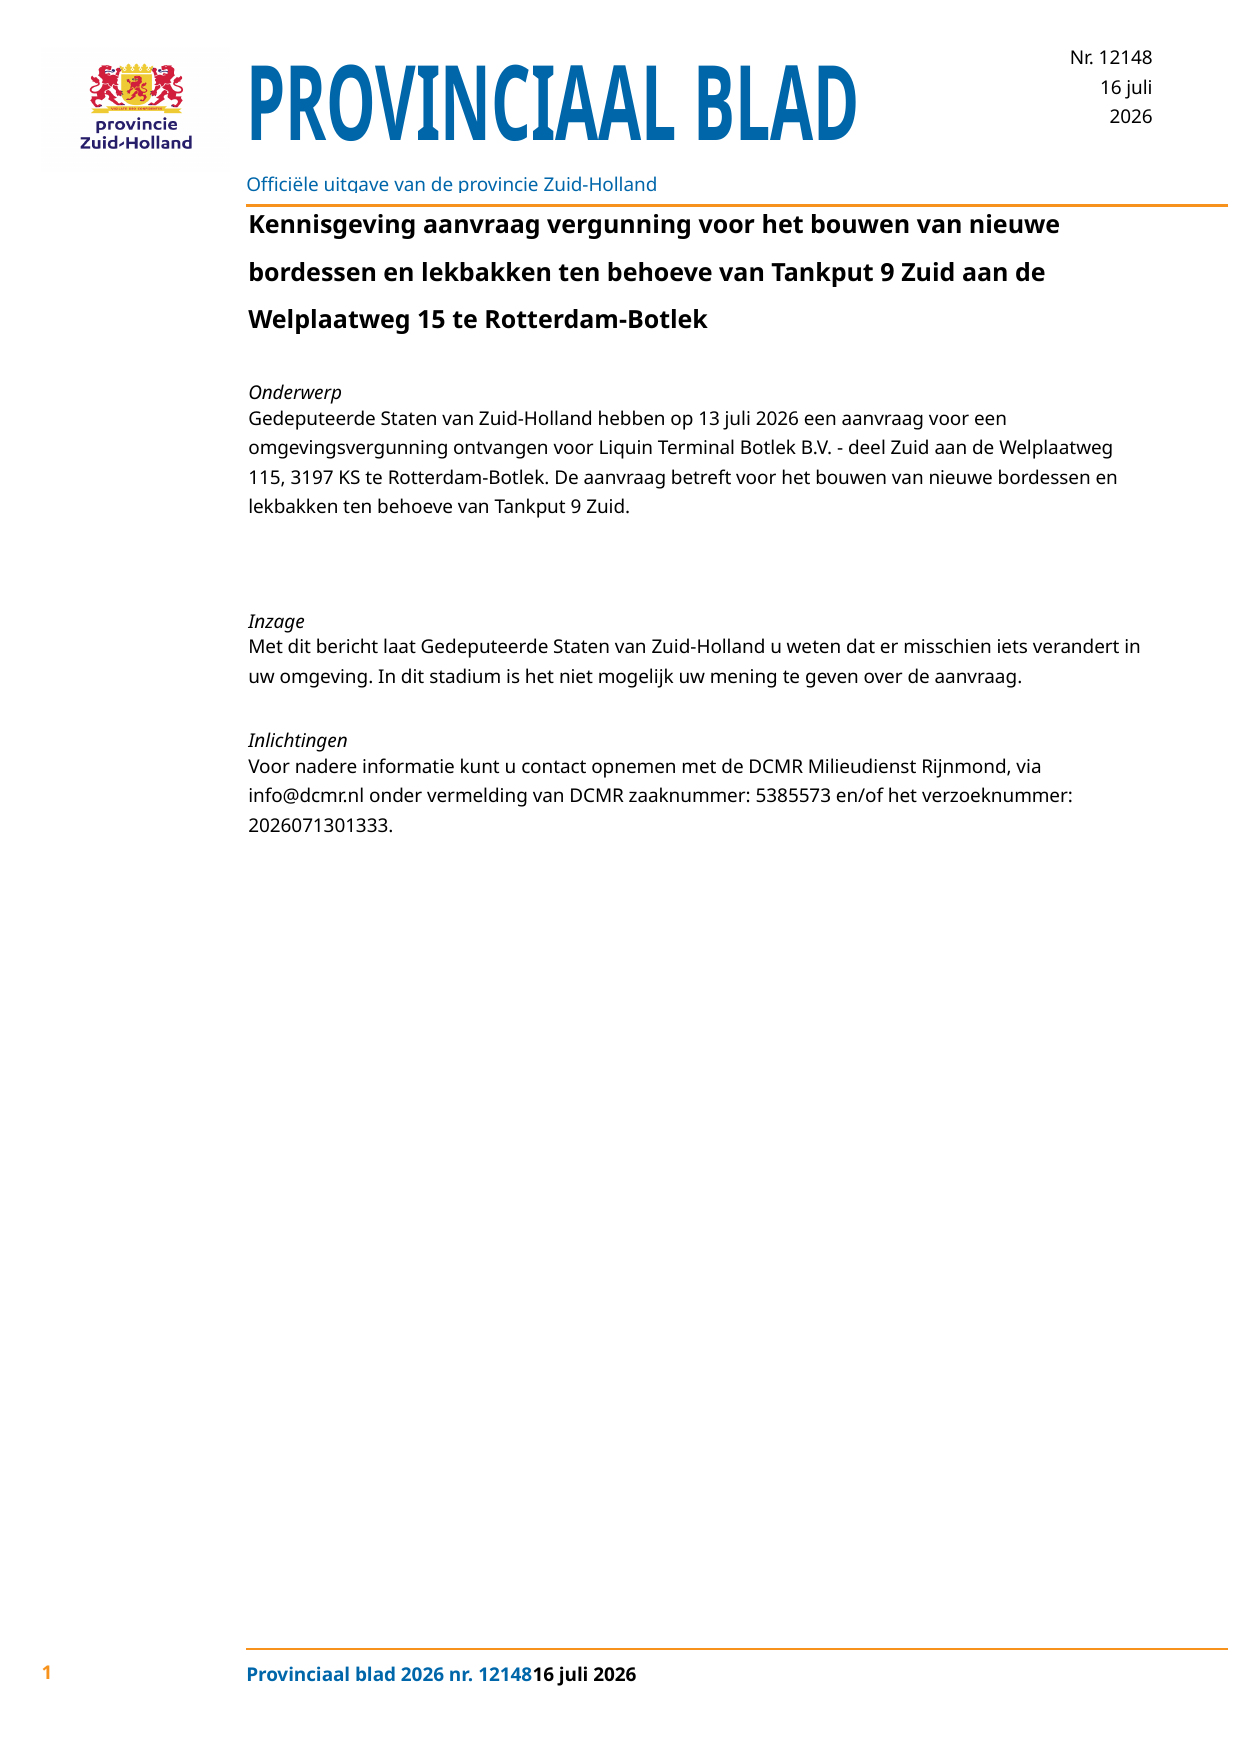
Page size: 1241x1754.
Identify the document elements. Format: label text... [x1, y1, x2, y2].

text Gedeputeerde Staten van Zuid-Holland hebben op 13 juli 2026 een aanvraag voor een omgevingsvergunning ontvangen voor Liquin Terminal Botlek B.V. - deel Zuid aan de Welplaatweg 115, 3197 KS te Rotterdam-Botlek. De aanvraag betreft voor het bouwen van nieuwe bordessen en lekbakken ten behoeve van Tankput 9 Zuid. [248, 405, 1152, 519]
picture [41, 47, 231, 172]
text Voor nadere informatie kunt u contact opnemen met de DCMR Milieudienst Rijnmond, via info@dcmr.nl onder vermelding van DCMR zaaknummer: 5385573 en/of het verzoeknummer: 2026071301333. [248, 753, 1152, 838]
text Met dit bericht laat Gedeputeerde Staten van Zuid-Holland u weten dat er misschien iets verandert in uw omgeving. In dit stadium is het niet mogelijk uw mening te geven over de aanvraag. [248, 634, 1152, 689]
text Inlichtingen [248, 727, 1152, 753]
text Inzage [248, 608, 1152, 634]
text Onderwerp [248, 379, 1152, 405]
text Kennisgeving aanvraag vergunning voor het bouwen van nieuwe bordessen en lekbakken ten behoeve van Tankput 9 Zuid aan de Welplaatweg 15 te Rotterdam-Botlek [248, 207, 1152, 336]
